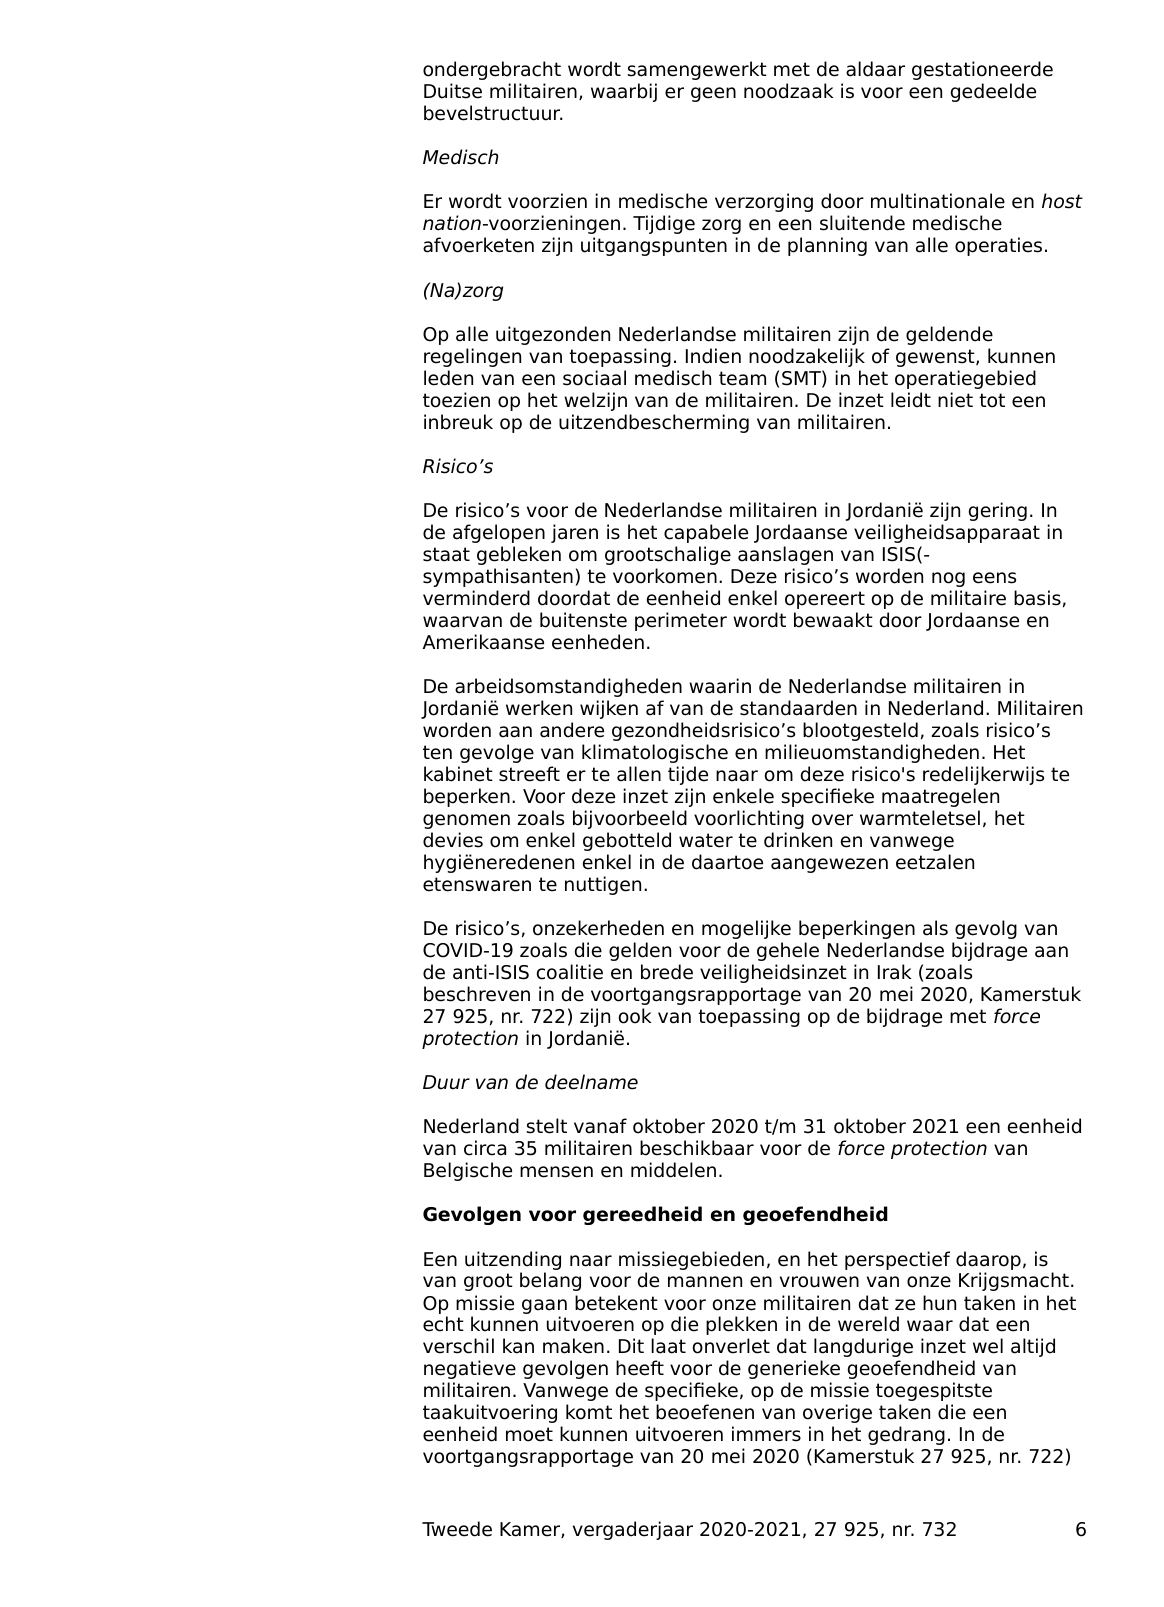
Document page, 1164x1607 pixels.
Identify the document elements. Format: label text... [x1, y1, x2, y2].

text ondergebracht wordt samengewerkt met de aldaar gestationeerde Duitse militairen, waarbij er geen noodzaak is voor een gedeelde bevelstructuur. [422, 59, 1087, 125]
text De arbeidsomstandigheden waarin de Nederlandse militairen in Jordanië werken wijken af van de standaarden in Nederland. Militairen worden aan andere gezondheidsrisico’s blootgesteld, zoals risico’s ten gevolge van klimatologische en milieuomstandigheden. Het kabinet streeft er te allen tijde naar om deze risico's redelijkerwijs te beperken. Voor deze inzet zijn enkele specifieke maatregelen genomen zoals bijvoorbeeld voorlichting over warmteletsel, het devies om enkel gebotteld water te drinken en vanwege hygiëneredenen enkel in de daartoe aangewezen eetzalen etenswaren te nuttigen. [422, 676, 1087, 896]
subtitle (Na)zorg [422, 279, 1087, 301]
subtitle Duur van de deelname [422, 1072, 1087, 1094]
subtitle Gevolgen voor gereedheid en geoefendheid [422, 1204, 1087, 1226]
text De risico’s, onzekerheden en mogelijke beperkingen als gevolg van COVID-19 zoals die gelden voor de gehele Nederlandse bijdrage aan de anti-ISIS coalitie en brede veiligheidsinzet in Irak (zoals beschreven in de voortgangsrapportage van 20 mei 2020, Kamerstuk 27 925, nr. 722) zijn ook van toepassing op de bijdrage met force protection in Jordanië. [422, 918, 1087, 1050]
subtitle Medisch [422, 147, 1087, 169]
text De risico’s voor de Nederlandse militairen in Jordanië zijn gering. In de afgelopen jaren is het capabele Jordaanse veiligheidsapparaat in staat gebleken om grootschalige aanslagen van ISIS(-sympathisanten) te voorkomen. Deze risico’s worden nog eens verminderd doordat de eenheid enkel opereert op de militaire basis, waarvan de buitenste perimeter wordt bewaakt door Jordaanse en Amerikaanse eenheden. [422, 500, 1087, 654]
text Nederland stelt vanaf oktober 2020 t/m 31 oktober 2021 een eenheid van circa 35 militairen beschikbaar voor de force protection van Belgische mensen en middelen. [422, 1116, 1087, 1182]
text Op alle uitgezonden Nederlandse militairen zijn de geldende regelingen van toepassing. Indien noodzakelijk of gewenst, kunnen leden van een sociaal medisch team (SMT) in het operatiegebied toezien op het welzijn van de militairen. De inzet leidt niet tot een inbreuk op de uitzendbescherming van militairen. [422, 324, 1087, 433]
text Een uitzending naar missiegebieden, en het perspectief daarop, is van groot belang voor de mannen en vrouwen van onze Krijgsmacht. Op missie gaan betekent voor onze militairen dat ze hun taken in het echt kunnen uitvoeren op die plekken in de wereld waar dat een verschil kan maken. Dit laat onverlet dat langdurige inzet wel altijd negatieve gevolgen heeft voor de generieke geoefendheid van militairen. Vanwege de specifieke, op de missie toegespitste taakuitvoering komt het beoefenen van overige taken die een eenheid moet kunnen uitvoeren immers in het gedrang. In de voortgangsrapportage van 20 mei 2020 (Kamerstuk 27 925, nr. 722) [422, 1248, 1087, 1468]
text Er wordt voorzien in medische verzorging door multinationale en host nation-voorzieningen. Tijdige zorg en een sluitende medische afvoerketen zijn uitgangspunten in de planning van alle operaties. [422, 191, 1087, 257]
subtitle Risico’s [422, 456, 1087, 478]
